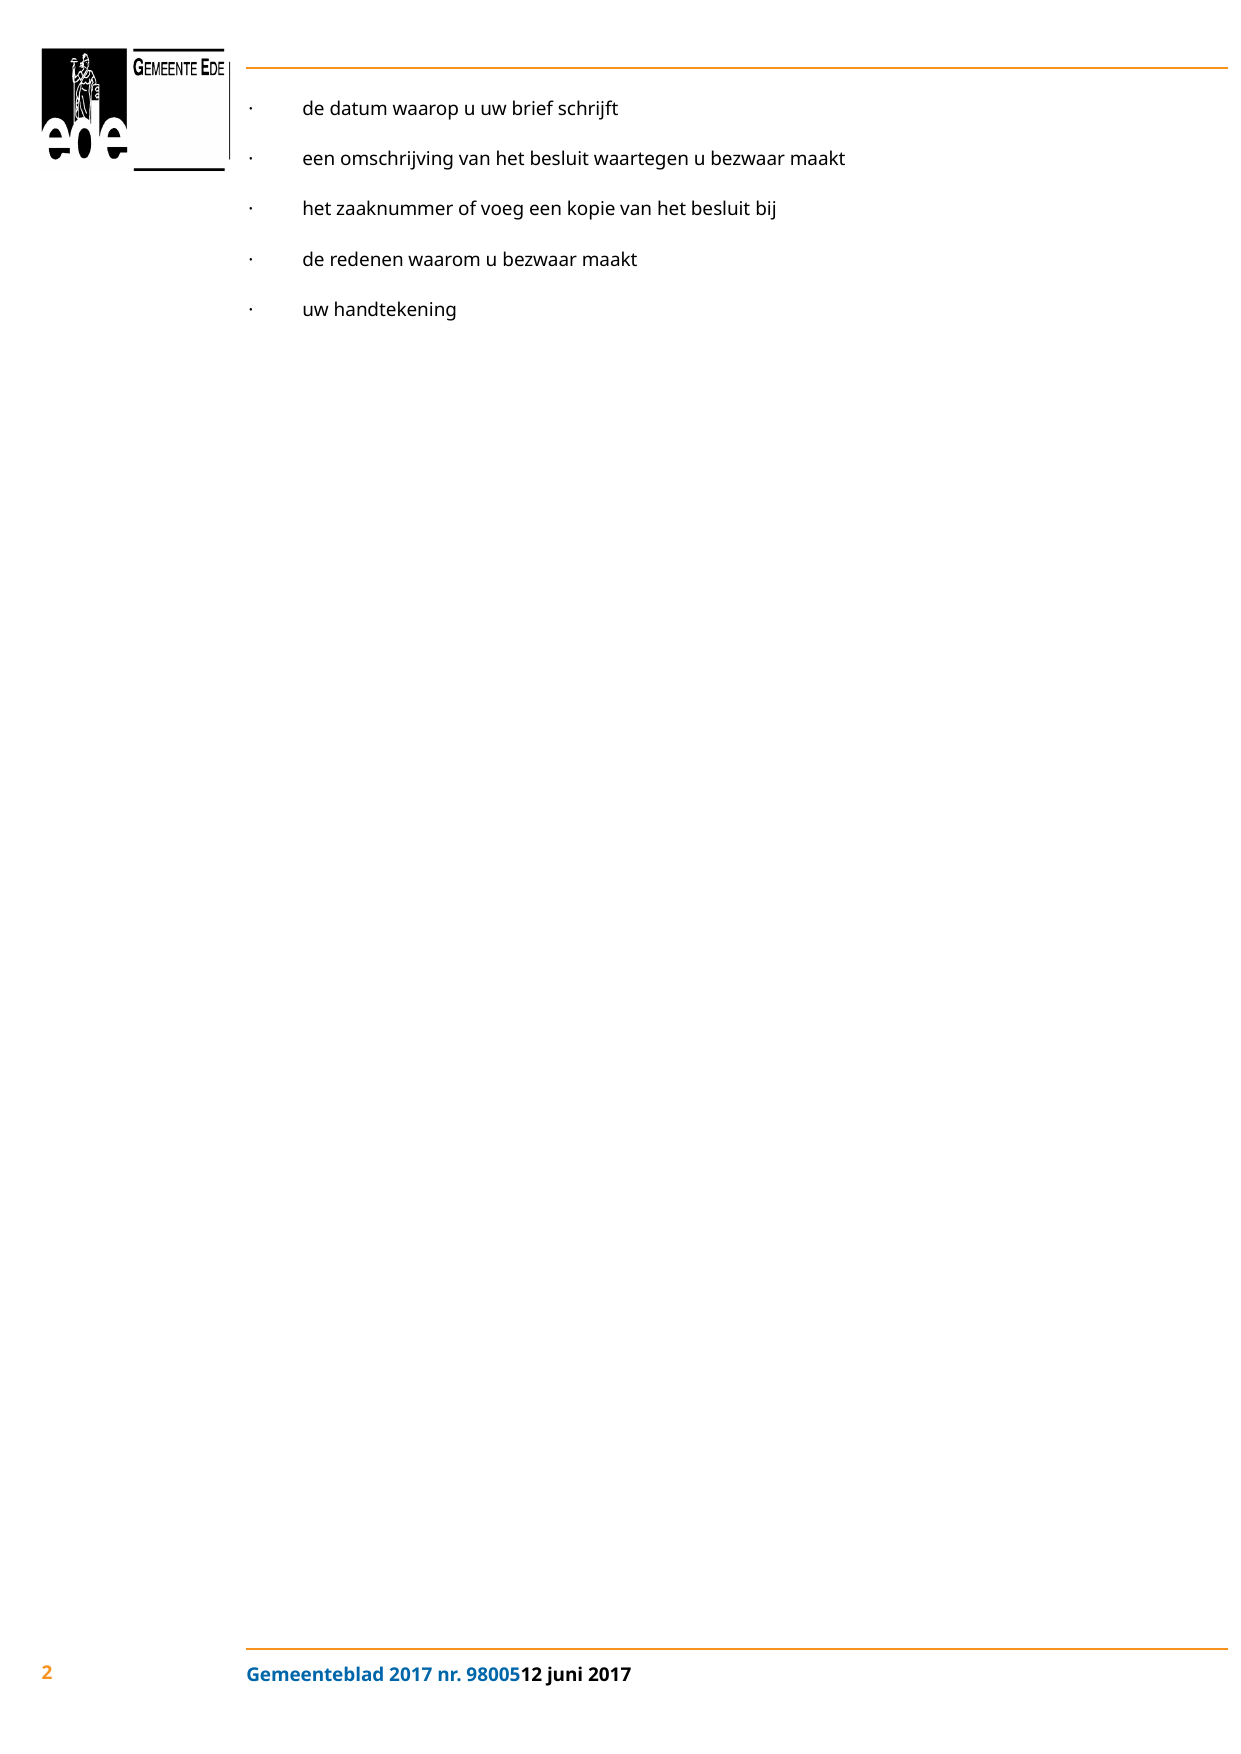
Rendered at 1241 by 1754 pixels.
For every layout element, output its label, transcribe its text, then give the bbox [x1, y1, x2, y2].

text · een omschrijving van het besluit waartegen u bezwaar maakt [248, 145, 1152, 171]
text · het zaaknummer of voeg een kopie van het besluit bij [248, 196, 1152, 221]
text · de redenen waarom u bezwaar maakt [248, 246, 1152, 272]
text · uw handtekening [248, 296, 1152, 322]
text · de datum waarop u uw brief schrijft [248, 95, 1152, 121]
picture [41, 47, 231, 172]
